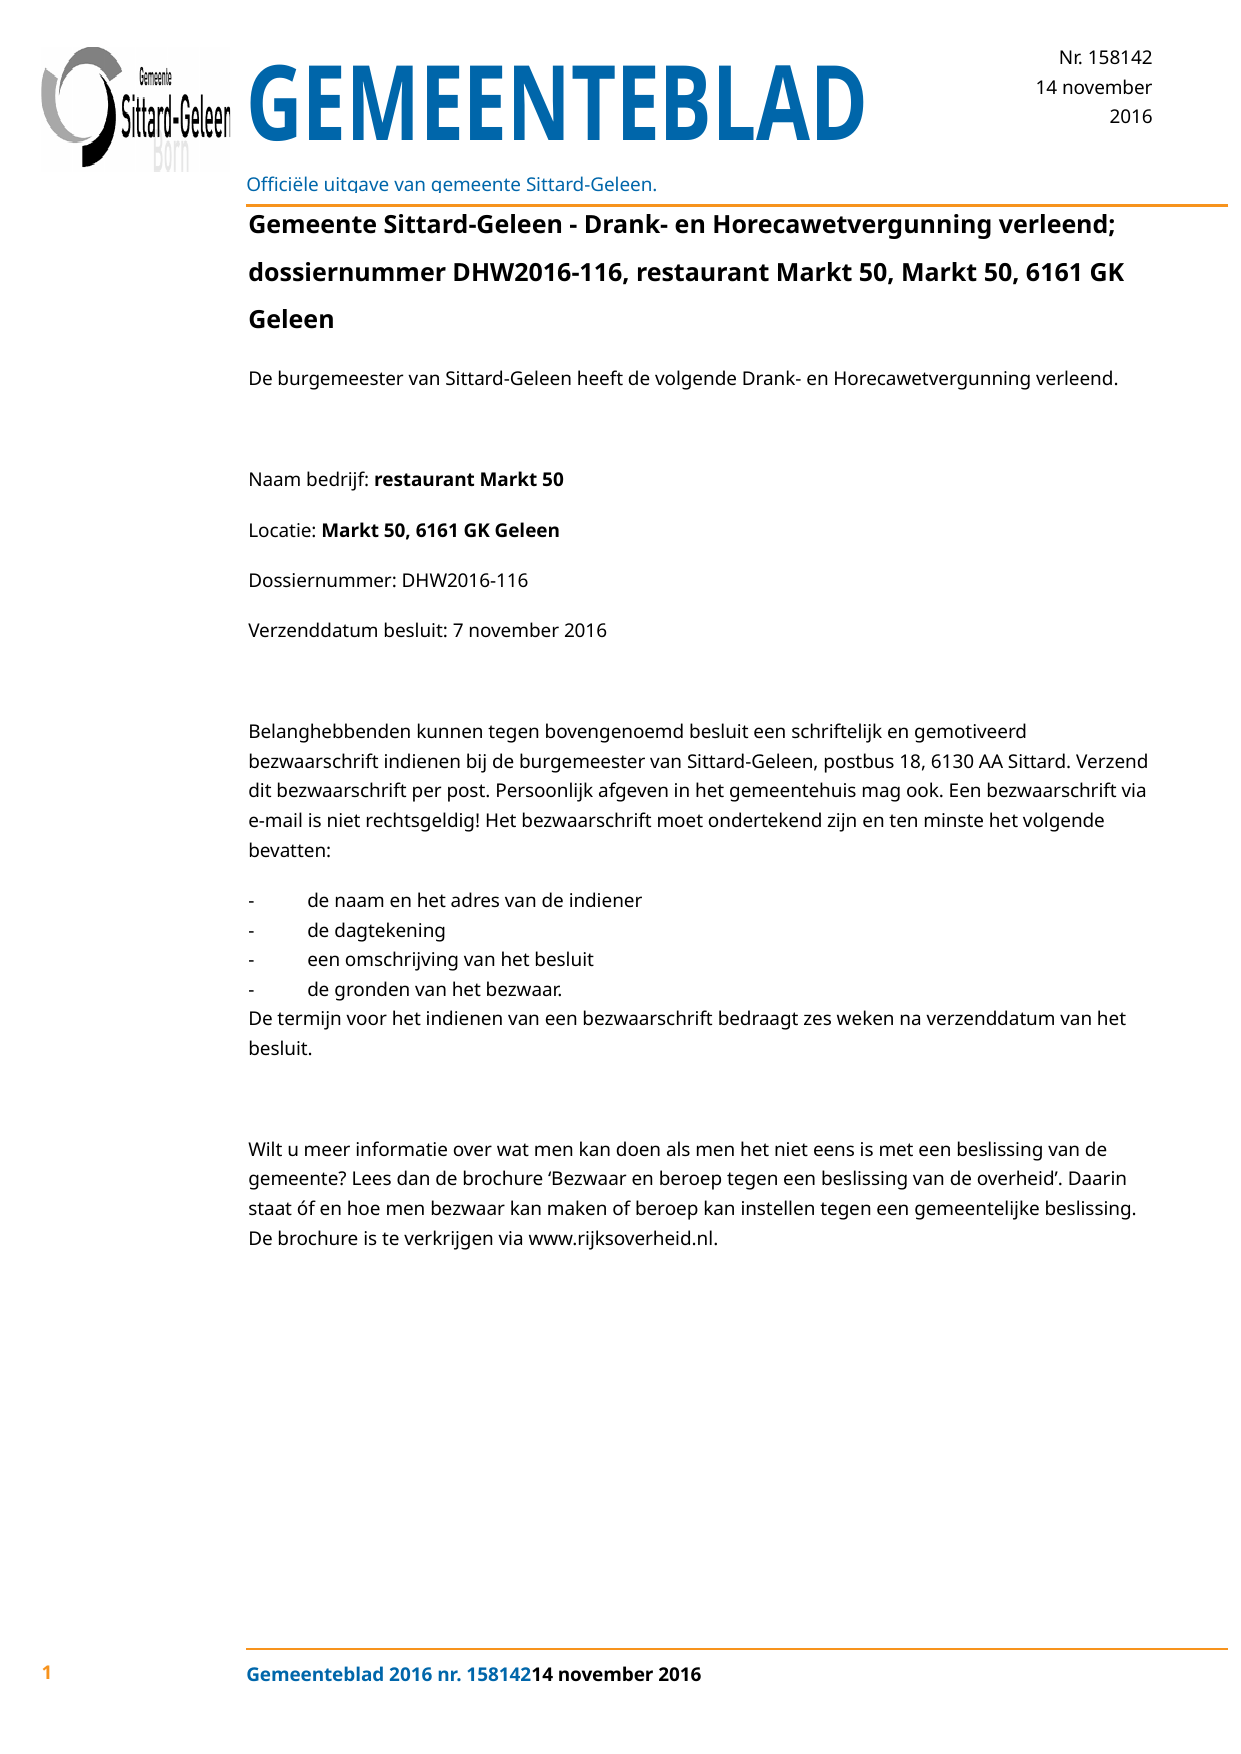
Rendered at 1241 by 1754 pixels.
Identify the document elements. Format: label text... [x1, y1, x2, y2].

list de gronden van het bezwaar. [248, 976, 1152, 1002]
text Locatie: Markt 50, 6161 GK Geleen [248, 517, 1152, 542]
text Wilt u meer informatie over wat men kan doen als men het niet eens is met een beslissing van de gemeente? Lees dan de brochure ‘Bezwaar en beroep tegen een beslissing van de overheid’. Daarin staat óf en hoe men bezwaar kan maken of beroep kan instellen tegen een gemeentelijke beslissing. De brochure is te verkrijgen via www.rijksoverheid.nl. [248, 1136, 1152, 1250]
text Belanghebbenden kunnen tegen bovengenoemd besluit een schriftelijk en gemotiveerd bezwaarschrift indienen bij de burgemeester van Sittard-Geleen, postbus 18, 6130 AA Sittard. Verzend dit bezwaarschrift per post. Persoonlijk afgeven in het gemeentehuis mag ook. Een bezwaarschrift via e-mail is niet rechtsgeldig! Het bezwaarschrift moet ondertekend zijn en ten minste het volgende bevatten: [248, 718, 1152, 862]
text Gemeente Sittard-Geleen - Drank- en Horecawetvergunning verleend; dossiernummer DHW2016-116, restaurant Markt 50, Markt 50, 6161 GK Geleen [248, 207, 1152, 336]
text De burgemeester van Sittard-Geleen heeft de volgende Drank- en Horecawetvergunning verleend. [248, 366, 1152, 391]
list de naam en het adres van de indiener [248, 887, 1152, 913]
text Naam bedrijf: restaurant Markt 50 [248, 466, 1152, 492]
text Verzenddatum besluit: 7 november 2016 [248, 618, 1152, 643]
picture [41, 47, 231, 172]
list de dagtekening [248, 917, 1152, 942]
list een omschrijving van het besluit [248, 946, 1152, 972]
text De termijn voor het indienen van een bezwaarschrift bedraagt zes weken na verzenddatum van het besluit. [248, 1006, 1152, 1061]
text Dossiernummer: DHW2016-116 [248, 567, 1152, 593]
